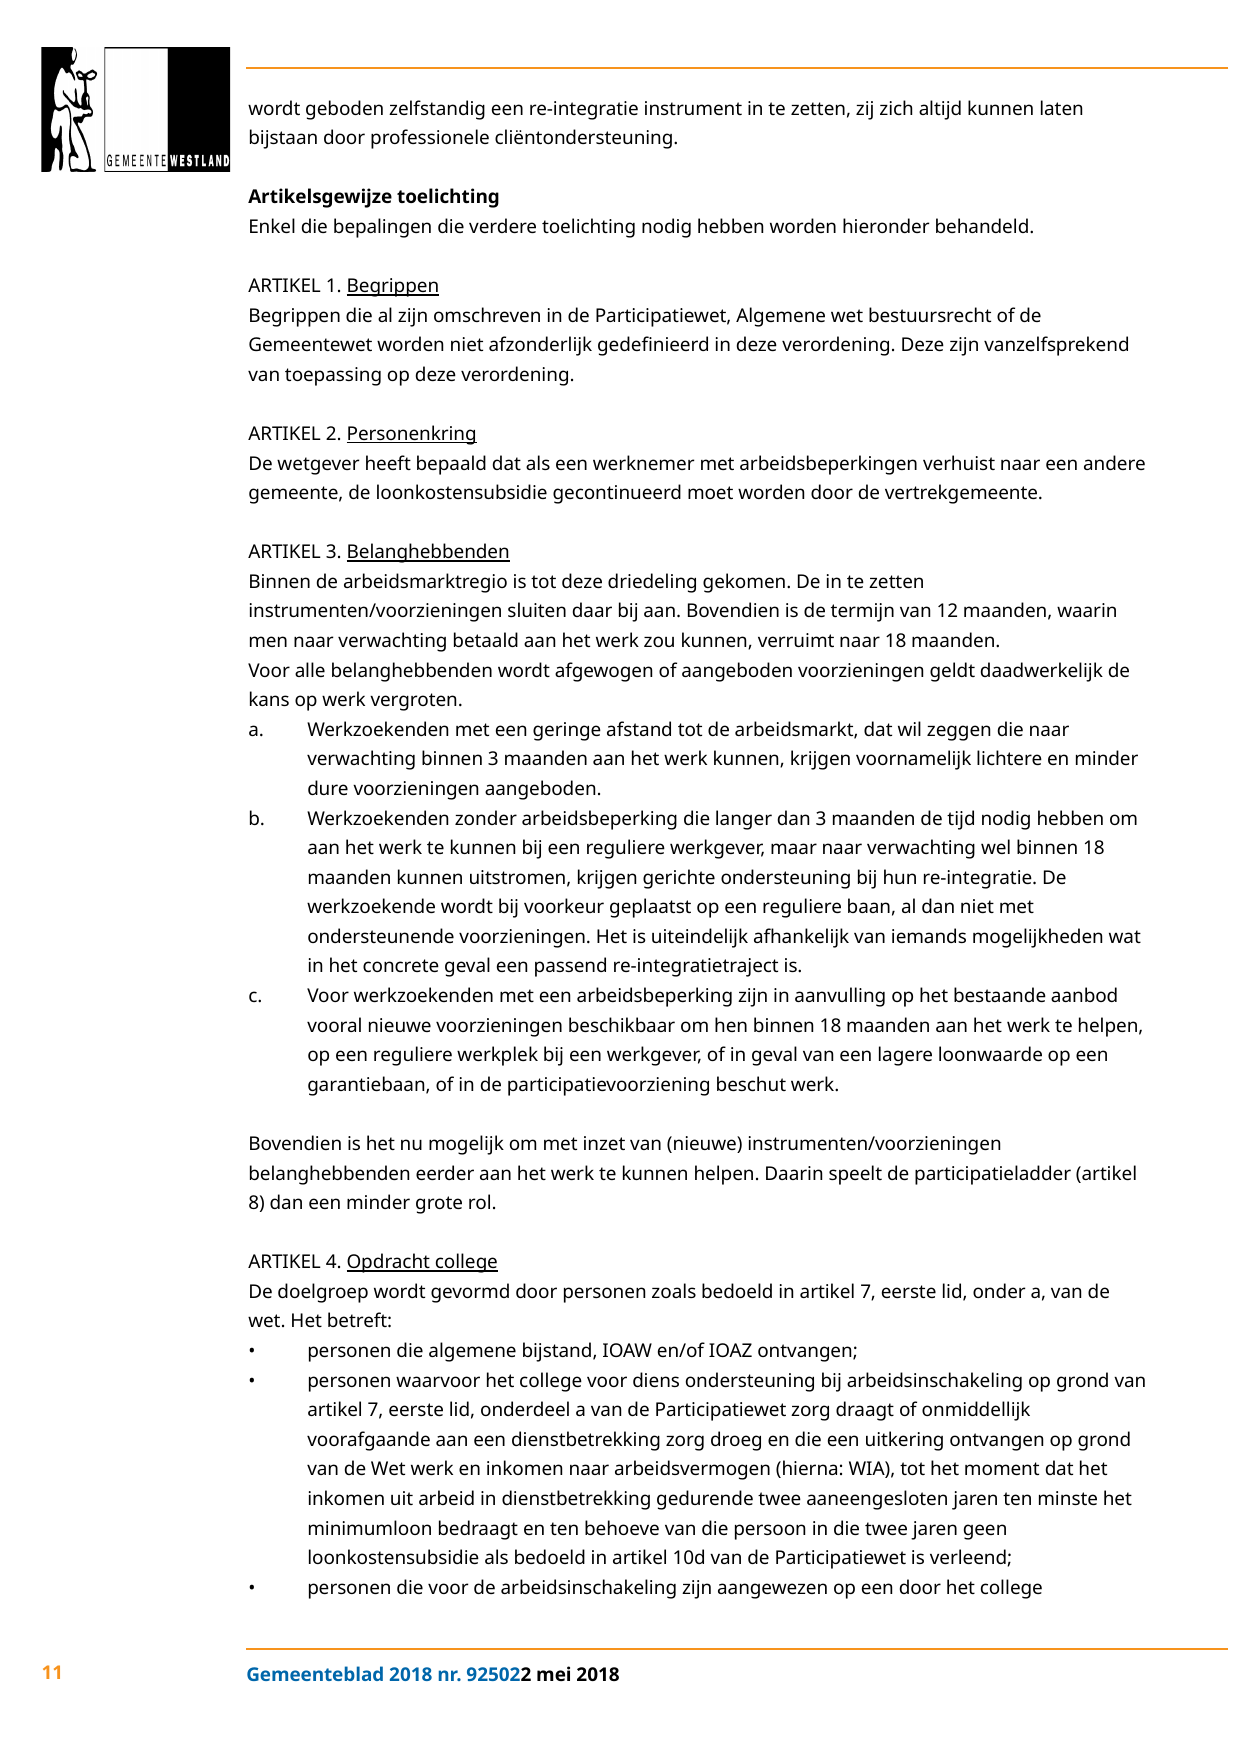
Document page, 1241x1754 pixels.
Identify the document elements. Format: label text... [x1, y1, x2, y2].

text Artikelsgewijze toelichting [248, 183, 1152, 209]
text Enkel die bepalingen die verdere toelichting nodig hebben worden hieronder behandeld. [248, 213, 1152, 239]
text ARTIKEL 1. Begrippen [248, 272, 1152, 298]
text De doelgroep wordt gevormd door personen zoals bedoeld in artikel 7, eerste lid, onder a, van de wet. Het betreft: [248, 1278, 1152, 1333]
list Werkzoekenden zonder arbeidsbeperking die langer dan 3 maanden de tijd nodig hebben om aan het werk te kunnen bij een reguliere werkgever, maar naar verwachting wel binnen 18 maanden kunnen uitstromen, krijgen gerichte ondersteuning bij hun re-integratie. De werkzoekende wordt bij voorkeur geplaatst op een reguliere baan, al dan niet met ondersteunende voorzieningen. Het is uiteindelijk afhankelijk van iemands mogelijkheden wat in het concrete geval een passend re-integratietraject is. [248, 805, 1152, 978]
list Werkzoekenden met een geringe afstand tot de arbeidsmarkt, dat wil zeggen die naar verwachting binnen 3 maanden aan het werk kunnen, krijgen voornamelijk lichtere en minder dure voorzieningen aangeboden. [248, 716, 1152, 801]
text Bovendien is het nu mogelijk om met inzet van (nieuwe) instrumenten/voorzieningen belanghebbenden eerder aan het werk te kunnen helpen. Daarin speelt de participatieladder (artikel 8) dan een minder grote rol. [248, 1130, 1152, 1215]
text ARTIKEL 2. Personenkring [248, 420, 1152, 446]
text Binnen de arbeidsmarktregio is tot deze driedeling gekomen. De in te zetten instrumenten/voorzieningen sluiten daar bij aan. Bovendien is de termijn van 12 maanden, waarin men naar verwachting betaald aan het werk zou kunnen, verruimt naar 18 maanden. [248, 568, 1152, 653]
picture [41, 47, 231, 172]
list personen waarvoor het college voor diens ondersteuning bij arbeidsinschakeling op grond van artikel 7, eerste lid, onderdeel a van de Participatiewet zorg draagt of onmiddellijk voorafgaande aan een dienstbetrekking zorg droeg en die een uitkering ontvangen op grond van de Wet werk en inkomen naar arbeidsvermogen (hierna: WIA), tot het moment dat het inkomen uit arbeid in dienstbetrekking gedurende twee aaneengesloten jaren ten minste het minimumloon bedraagt en ten behoeve van die persoon in die twee jaren geen loonkostensubsidie als bedoeld in artikel 10d van de Participatiewet is verleend; [248, 1367, 1152, 1570]
text Voor alle belanghebbenden wordt afgewogen of aangeboden voorzieningen geldt daadwerkelijk de kans op werk vergroten. [248, 657, 1152, 712]
list personen die algemene bijstand, IOAW en/of IOAZ ontvangen; [248, 1337, 1152, 1363]
text wordt geboden zelfstandig een re-integratie instrument in te zetten, zij zich altijd kunnen laten bijstaan door professionele cliëntondersteuning. [248, 95, 1152, 150]
text Begrippen die al zijn omschreven in de Participatiewet, Algemene wet bestuursrecht of de Gemeentewet worden niet afzonderlijk gedefinieerd in deze verordening. Deze zijn vanzelfsprekend van toepassing op deze verordening. [248, 302, 1152, 387]
text ARTIKEL 3. Belanghebbenden [248, 538, 1152, 564]
text ARTIKEL 4. Opdracht college [248, 1248, 1152, 1274]
list Voor werkzoekenden met een arbeidsbeperking zijn in aanvulling op het bestaande aanbod vooral nieuwe voorzieningen beschikbaar om hen binnen 18 maanden aan het werk te helpen, op een reguliere werkplek bij een werkgever, of in geval van een lagere loonwaarde op een garantiebaan, of in de participatievoorziening beschut werk. [248, 982, 1152, 1097]
list personen die voor de arbeidsinschakeling zijn aangewezen op een door het college [248, 1574, 1152, 1600]
text De wetgever heeft bepaald dat als een werknemer met arbeidsbeperkingen verhuist naar een andere gemeente, de loonkostensubsidie gecontinueerd moet worden door de vertrekgemeente. [248, 450, 1152, 505]
